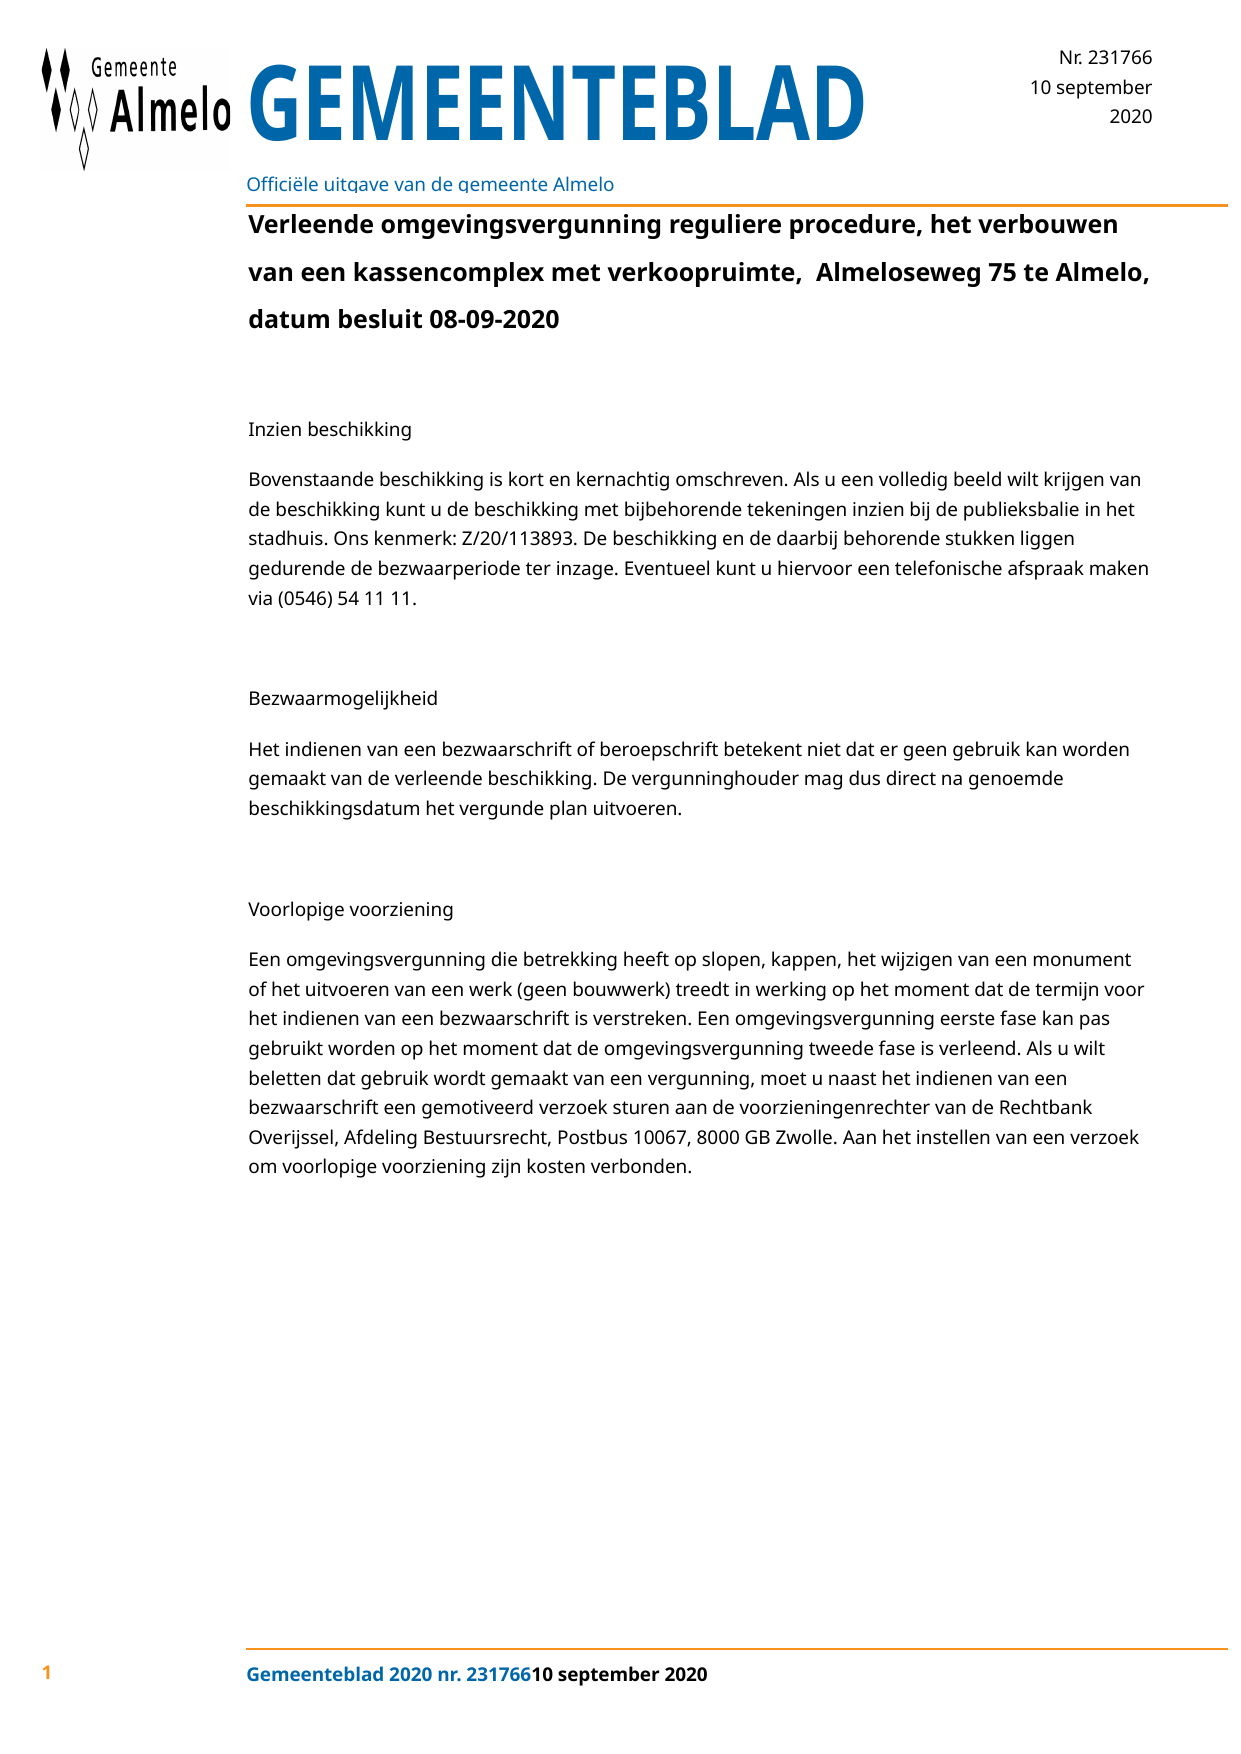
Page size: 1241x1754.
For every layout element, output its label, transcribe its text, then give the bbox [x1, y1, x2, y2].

text Bezwaarmogelijkheid [248, 686, 1152, 711]
text Verleende omgevingsvergunning reguliere procedure, het verbouwen van een kassencomplex met verkoopruimte, Almeloseweg 75 te Almelo, datum besluit 08-09-2020 [248, 207, 1152, 336]
text Het indienen van een bezwaarschrift of beroepschrift betekent niet dat er geen gebruik kan worden gemaakt van de verleende beschikking. De vergunninghouder mag dus direct na genoemde beschikkingsdatum het vergunde plan uitvoeren. [248, 736, 1152, 821]
text Voorlopige voorziening [248, 896, 1152, 922]
text Een omgevingsvergunning die betrekking heeft op slopen, kappen, het wijzigen van een monument of het uitvoeren van een werk (geen bouwwerk) treedt in werking op het moment dat de termijn voor het indienen van een bezwaarschrift is verstreken. Een omgevingsvergunning eerste fase kan pas gebruikt worden op het moment dat de omgevingsvergunning tweede fase is verleend. Als u wilt beletten dat gebruik wordt gemaakt van een vergunning, moet u naast het indienen van een bezwaarschrift een gemotiveerd verzoek sturen aan de voorzieningenrechter van de Rechtbank Overijssel, Afdeling Bestuursrecht, Postbus 10067, 8000 GB Zwolle. Aan het instellen van een verzoek om voorlopige voorziening zijn kosten verbonden. [248, 946, 1152, 1179]
text Bovenstaande beschikking is kort en kernachtig omschreven. Als u een volledig beeld wilt krijgen van de beschikking kunt u de beschikking met bijbehorende tekeningen inzien bij de publieksbalie in het stadhuis. Ons kenmerk: Z/20/113893. De beschikking en de daarbij behorende stukken liggen gedurende de bezwaarperiode ter inzage. Eventueel kunt u hiervoor een telefonische afspraak maken via (0546) 54 11 11. [248, 466, 1152, 610]
text Inzien beschikking [248, 416, 1152, 442]
picture [41, 47, 231, 172]
